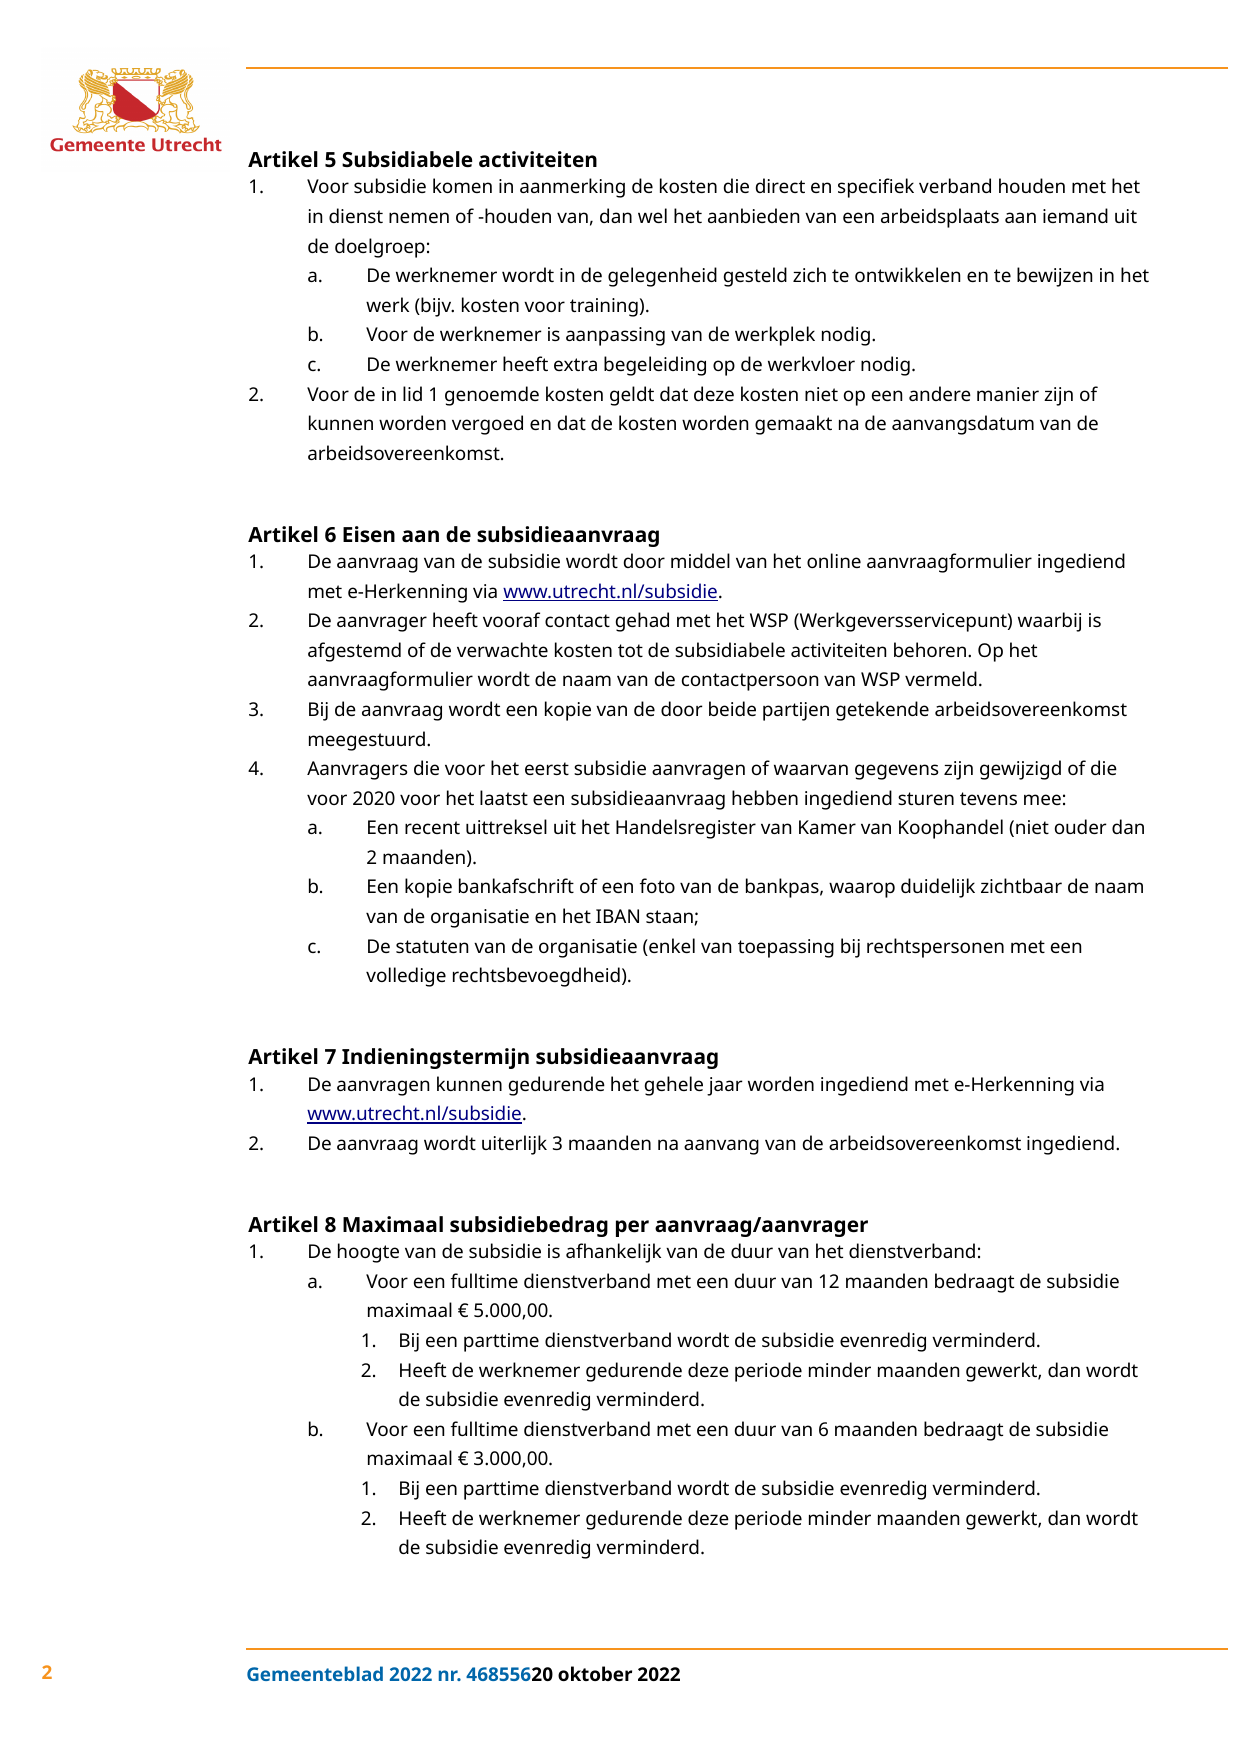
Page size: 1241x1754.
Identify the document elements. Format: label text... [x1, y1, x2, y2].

list De werknemer heeft extra begeleiding op de werkvloer nodig. [307, 351, 1152, 377]
list Voor een fulltime dienstverband met een duur van 12 maanden bedraagt de subsidie maximaal € 5.000,00. [307, 1268, 1152, 1323]
text Artikel 7 Indieningstermijn subsidieaanvraag [248, 1042, 1152, 1071]
list Bij een parttime dienstverband wordt de subsidie evenredig verminderd. [361, 1327, 1152, 1353]
list Voor de werknemer is aanpassing van de werkplek nodig. [307, 322, 1152, 347]
text Artikel 6 Eisen aan de subsidieaanvraag [248, 520, 1152, 548]
list Heeft de werknemer gedurende deze periode minder maanden gewerkt, dan wordt de subsidie evenredig verminderd. [361, 1357, 1152, 1412]
list De statuten van de organisatie (enkel van toepassing bij rechtspersonen met een volledige rechtsbevoegdheid). [307, 933, 1152, 988]
text Artikel 8 Maximaal subsidiebedrag per aanvraag/aanvrager [248, 1210, 1152, 1238]
list Voor subsidie komen in aanmerking de kosten die direct en specifiek verband houden met het in dienst nemen of -houden van, dan wel het aanbieden van een arbeidsplaats aan iemand uit de doelgroep: [248, 174, 1152, 258]
picture [41, 47, 231, 172]
list De aanvragen kunnen gedurende het gehele jaar worden ingediend met e-Herkenning via www.utrecht.nl/subsidie. [248, 1071, 1152, 1126]
list De aanvraag wordt uiterlijk 3 maanden na aanvang van de arbeidsovereenkomst ingediend. [248, 1130, 1152, 1156]
list Heeft de werknemer gedurende deze periode minder maanden gewerkt, dan wordt de subsidie evenredig verminderd. [361, 1505, 1152, 1560]
list De aanvrager heeft vooraf contact gehad met het WSP (Werkgeversservicepunt) waarbij is afgestemd of de verwachte kosten tot de subsidiabele activiteiten behoren. Op het aanvraagformulier wordt de naam van de contactpersoon van WSP vermeld. [248, 607, 1152, 692]
list Voor de in lid 1 genoemde kosten geldt dat deze kosten niet op een andere manier zijn of kunnen worden vergoed en dat de kosten worden gemaakt na de aanvangsdatum van de arbeidsovereenkomst. [248, 381, 1152, 466]
list Aanvragers die voor het eerst subsidie aanvragen of waarvan gegevens zijn gewijzigd of die voor 2020 voor het laatst een subsidieaanvraag hebben ingediend sturen tevens mee: [248, 755, 1152, 811]
list Voor een fulltime dienstverband met een duur van 6 maanden bedraagt de subsidie maximaal € 3.000,00. [307, 1416, 1152, 1471]
list Bij een parttime dienstverband wordt de subsidie evenredig verminderd. [361, 1475, 1152, 1501]
list De werknemer wordt in de gelegenheid gesteld zich te ontwikkelen en te bewijzen in het werk (bijv. kosten voor training). [307, 262, 1152, 318]
list De hoogte van de subsidie is afhankelijk van de duur van het dienstverband: [248, 1238, 1152, 1264]
list Een kopie bankafschrift of een foto van de bankpas, waarop duidelijk zichtbaar de naam van de organisatie en het IBAN staan; [307, 874, 1152, 929]
list Een recent uittreksel uit het Handelsregister van Kamer van Koophandel (niet ouder dan 2 maanden). [307, 814, 1152, 870]
list Bij de aanvraag wordt een kopie van de door beide partijen getekende arbeidsovereenkomst meegestuurd. [248, 696, 1152, 752]
list De aanvraag van de subsidie wordt door middel van het online aanvraagformulier ingediend met e-Herkenning via www.utrecht.nl/subsidie. [248, 548, 1152, 604]
text Artikel 5 Subsidiabele activiteiten [248, 145, 1152, 174]
